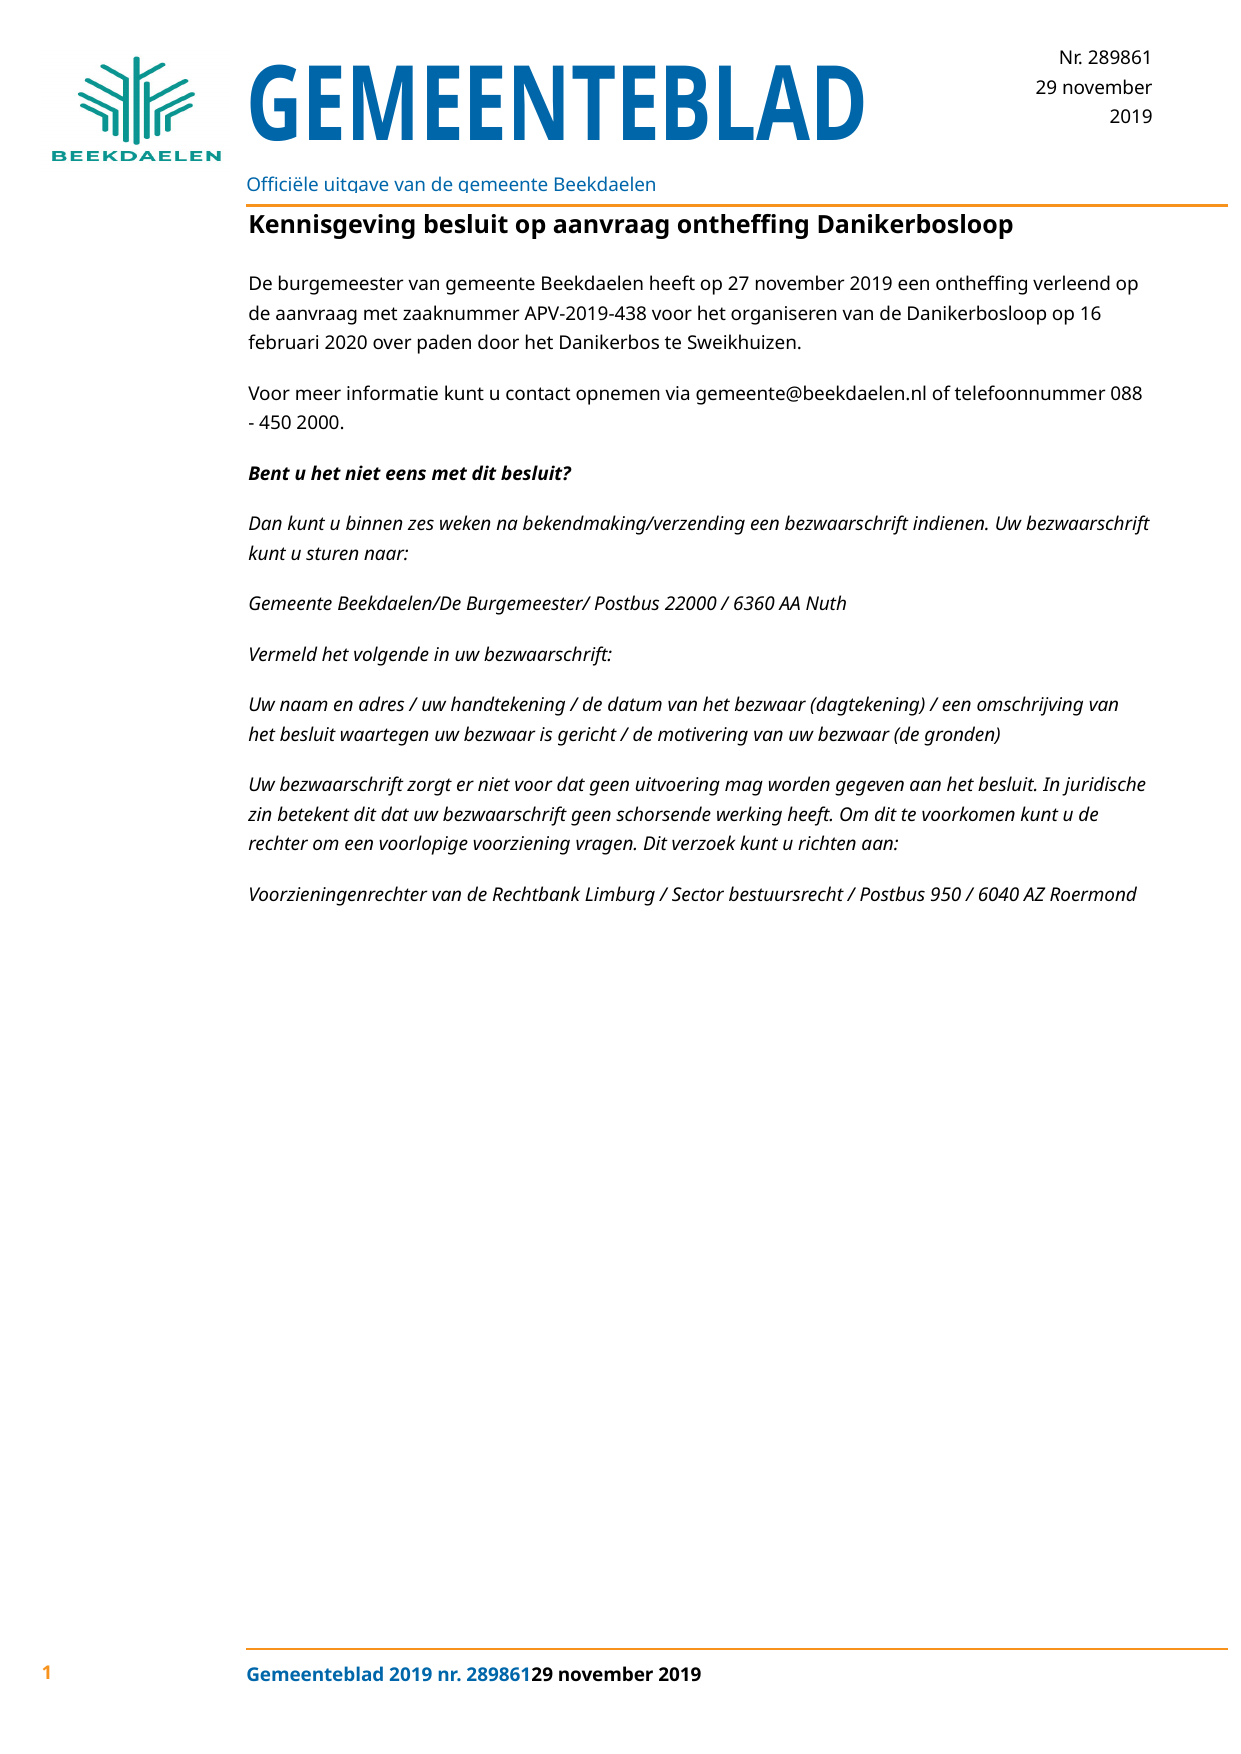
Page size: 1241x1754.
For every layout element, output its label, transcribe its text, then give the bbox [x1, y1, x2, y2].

text Uw bezwaarschrift zorgt er niet voor dat geen uitvoering mag worden gegeven aan het besluit. In juridische zin betekent dit dat uw bezwaarschrift geen schorsende werking heeft. Om dit te voorkomen kunt u de rechter om een voorlopige voorziening vragen. Dit verzoek kunt u richten aan: [248, 771, 1152, 856]
text Bent u het niet eens met dit besluit? [248, 460, 1152, 486]
text Uw naam en adres / uw handtekening / de datum van het bezwaar (dagtekening) / een omschrijving van het besluit waartegen uw bezwaar is gericht / de motivering van uw bezwaar (de gronden) [248, 691, 1152, 746]
text Vermeld het volgende in uw bezwaarschrift: [248, 641, 1152, 666]
text Gemeente Beekdaelen/De Burgemeester/ Postbus 22000 / 6360 AA Nuth [248, 590, 1152, 616]
text De burgemeester van gemeente Beekdaelen heeft op 27 november 2019 een ontheffing verleend op de aanvraag met zaaknummer APV-2019-438 voor het organiseren van de Danikerbosloop op 16 februari 2020 over paden door het Danikerbos te Sweikhuizen. [248, 270, 1152, 355]
text Voorzieningenrechter van de Rechtbank Limburg / Sector bestuursrecht / Postbus 950 / 6040 AZ Roermond [248, 881, 1152, 906]
text Dan kunt u binnen zes weken na bekendmaking/verzending een bezwaarschrift indienen. Uw bezwaarschrift kunt u sturen naar: [248, 510, 1152, 566]
text Voor meer informatie kunt u contact opnemen via gemeente@beekdaelen.nl of telefoonnummer 088 - 450 2000. [248, 380, 1152, 435]
picture [41, 47, 231, 172]
text Kennisgeving besluit op aanvraag ontheffing Danikerbosloop [248, 207, 1152, 241]
